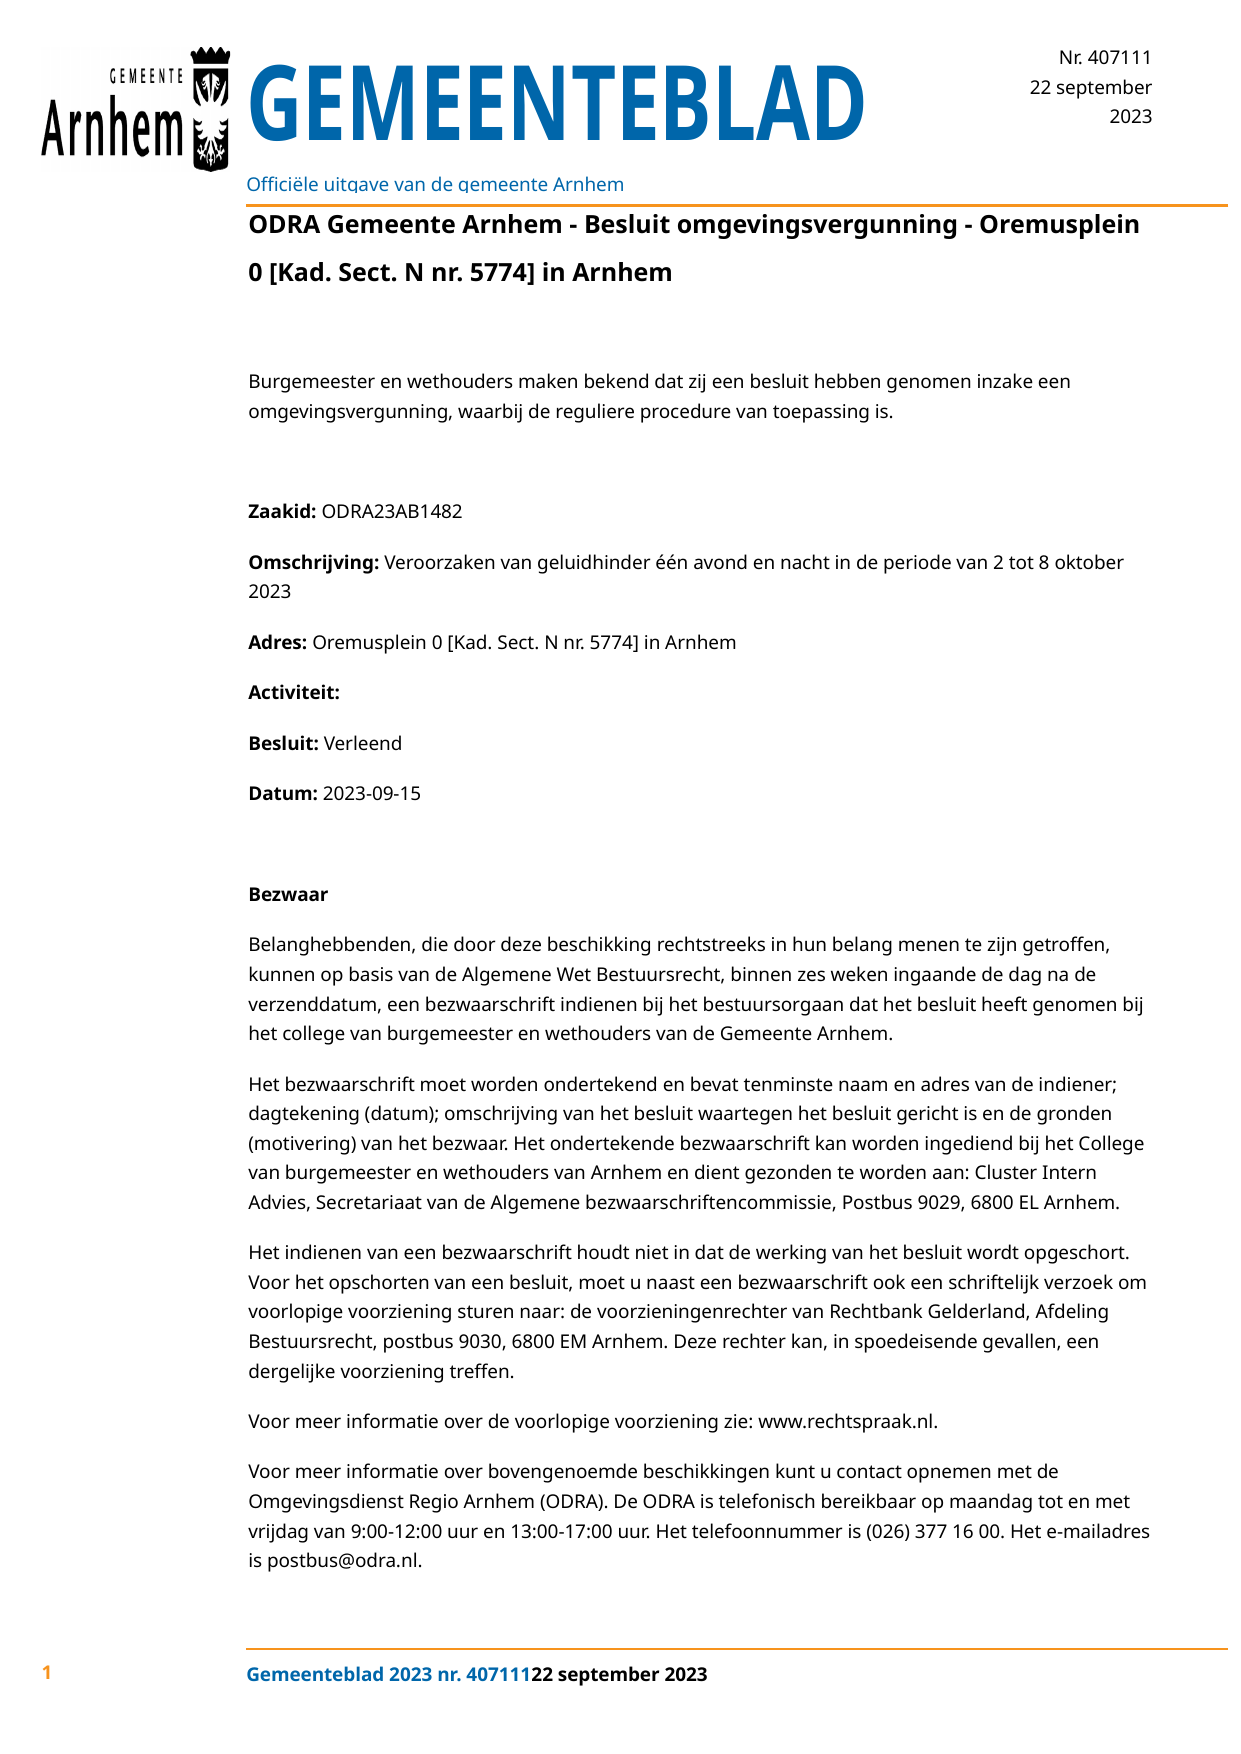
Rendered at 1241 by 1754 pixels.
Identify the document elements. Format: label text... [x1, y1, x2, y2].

text Activiteit: [248, 679, 1152, 705]
text Omschrijving: Veroorzaken van geluidhinder één avond en nacht in de periode van 2 tot 8 oktober 2023 [248, 549, 1152, 604]
text Voor meer informatie over bovengenoemde beschikkingen kunt u contact opnemen met de Omgevingsdienst Regio Arnhem (ODRA). De ODRA is telefonisch bereikbaar op maandag tot en met vrijdag van 9:00-12:00 uur en 13:00-17:00 uur. Het telefoonnummer is (026) 377 16 00. Het e-mailadres is postbus@odra.nl. [248, 1459, 1152, 1573]
picture [41, 47, 231, 172]
text Bezwaar [248, 881, 1152, 907]
text ODRA Gemeente Arnhem - Besluit omgevingsvergunning - Oremusplein 0 [Kad. Sect. N nr. 5774] in Arnhem [248, 207, 1152, 288]
text Datum: 2023-09-15 [248, 780, 1152, 806]
text Adres: Oremusplein 0 [Kad. Sect. N nr. 5774] in Arnhem [248, 629, 1152, 655]
text Burgemeester en wethouders maken bekend dat zij een besluit hebben genomen inzake een omgevingsvergunning, waarbij de reguliere procedure van toepassing is. [248, 368, 1152, 424]
text Besluit: Verleend [248, 730, 1152, 756]
text Het indienen van een bezwaarschrift houdt niet in dat de werking van het besluit wordt opgeschort. Voor het opschorten van een besluit, moet u naast een bezwaarschrift ook een schriftelijk verzoek om voorlopige voorziening sturen naar: de voorzieningenrechter van Rechtbank Gelderland, Afdeling Bestuursrecht, postbus 9030, 6800 EM Arnhem. Deze rechter kan, in spoedeisende gevallen, een dergelijke voorziening treffen. [248, 1239, 1152, 1384]
text Belanghebbenden, die door deze beschikking rechtstreeks in hun belang menen te zijn getroffen, kunnen op basis van de Algemene Wet Bestuursrecht, binnen zes weken ingaande de dag na de verzenddatum, een bezwaarschrift indienen bij het bestuursorgaan dat het besluit heeft genomen bij het college van burgemeester en wethouders van de Gemeente Arnhem. [248, 932, 1152, 1046]
text Zaakid: ODRA23AB1482 [248, 499, 1152, 524]
text Voor meer informatie over de voorlopige voorziening zie: www.rechtspraak.nl. [248, 1408, 1152, 1434]
text Het bezwaarschrift moet worden ondertekend en bevat tenminste naam en adres van de indiener; dagtekening (datum); omschrijving van het besluit waartegen het besluit gericht is en de gronden (motivering) van het bezwaar. Het ondertekende bezwaarschrift kan worden ingediend bij het College van burgemeester en wethouders van Arnhem en dient gezonden te worden aan: Cluster Intern Advies, Secretariaat van de Algemene bezwaarschriftencommissie, Postbus 9029, 6800 EL Arnhem. [248, 1071, 1152, 1215]
